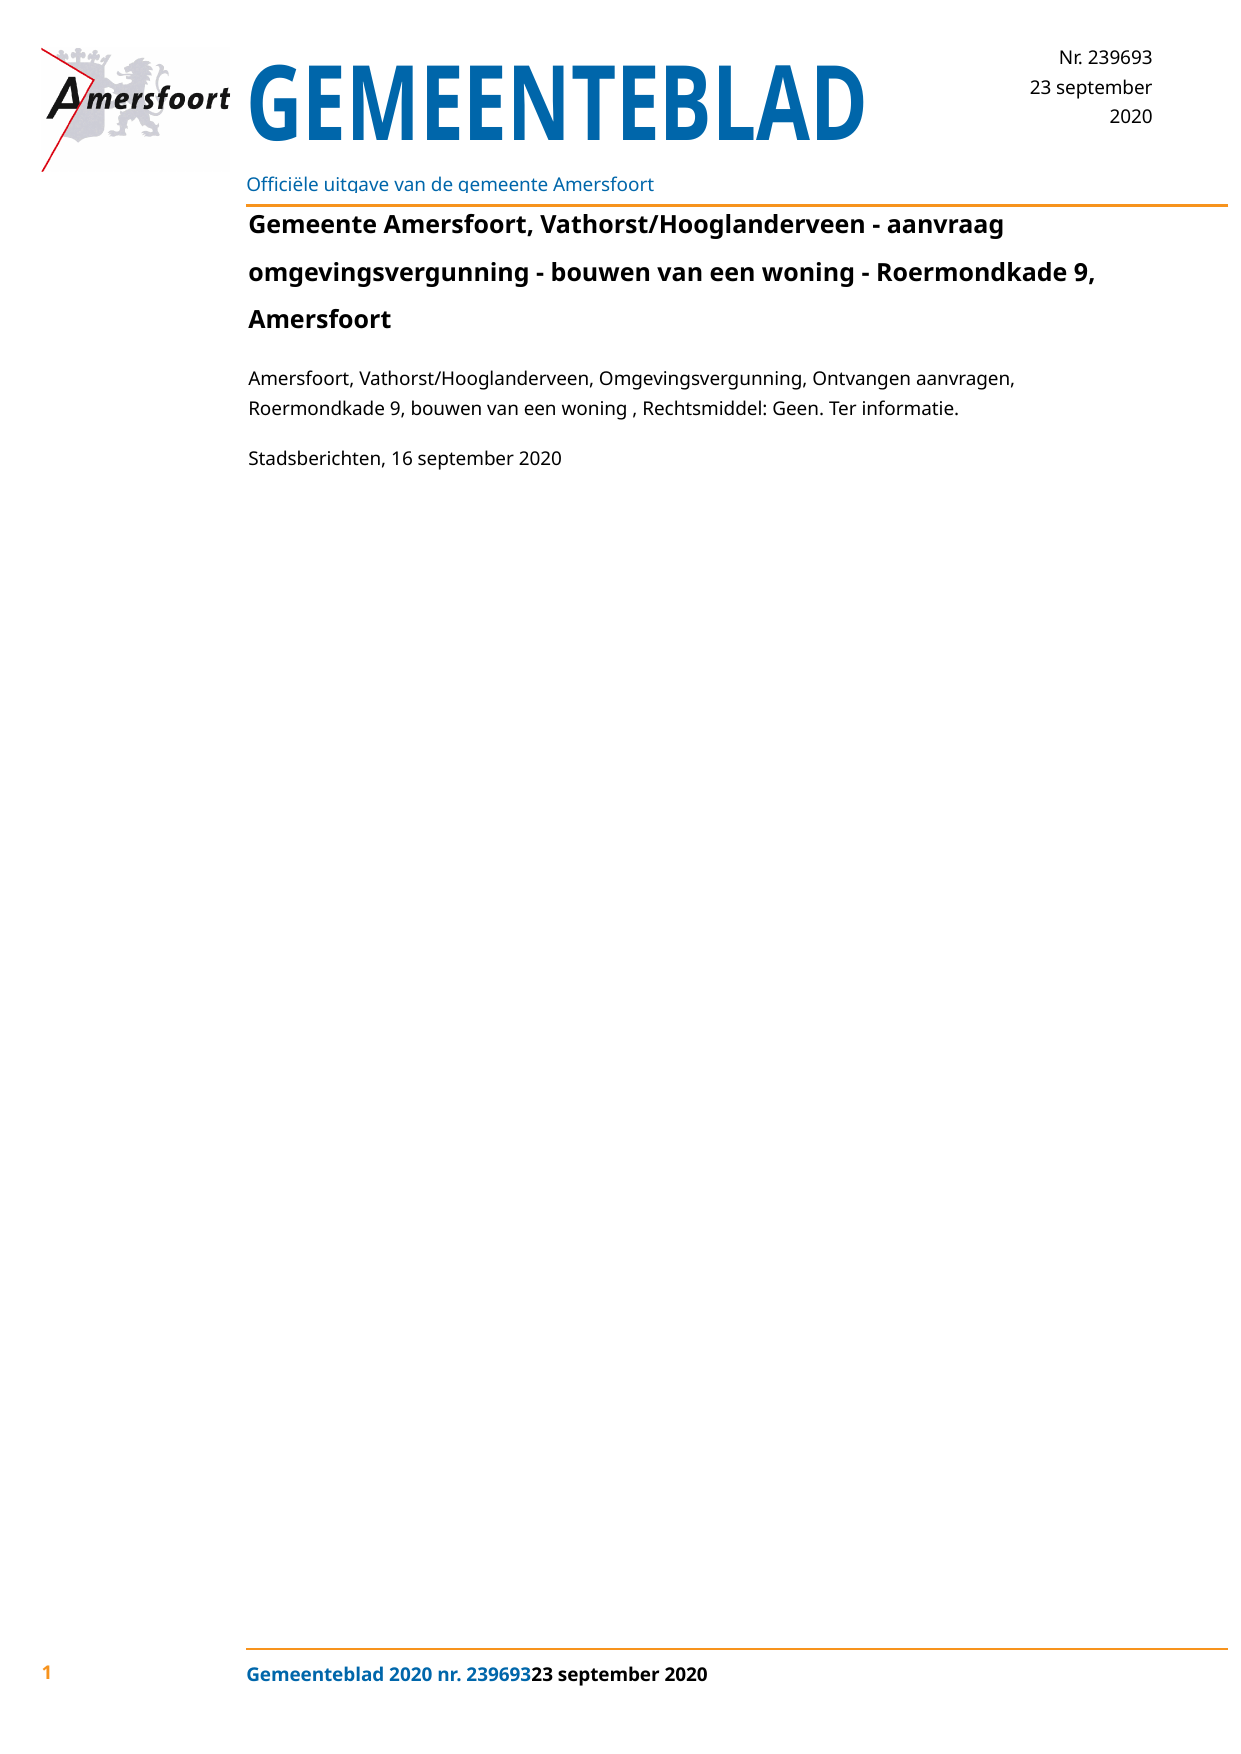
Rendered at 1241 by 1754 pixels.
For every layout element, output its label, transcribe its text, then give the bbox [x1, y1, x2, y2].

text Amersfoort, Vathorst/Hooglanderveen, Omgevingsvergunning, Ontvangen aanvragen, Roermondkade 9, bouwen van een woning , Rechtsmiddel: Geen. Ter informatie. [248, 366, 1152, 421]
text Gemeente Amersfoort, Vathorst/Hooglanderveen - aanvraag omgevingsvergunning - bouwen van een woning - Roermondkade 9, Amersfoort [248, 207, 1152, 336]
picture [41, 47, 231, 172]
text Stadsberichten, 16 september 2020 [248, 446, 1152, 471]
